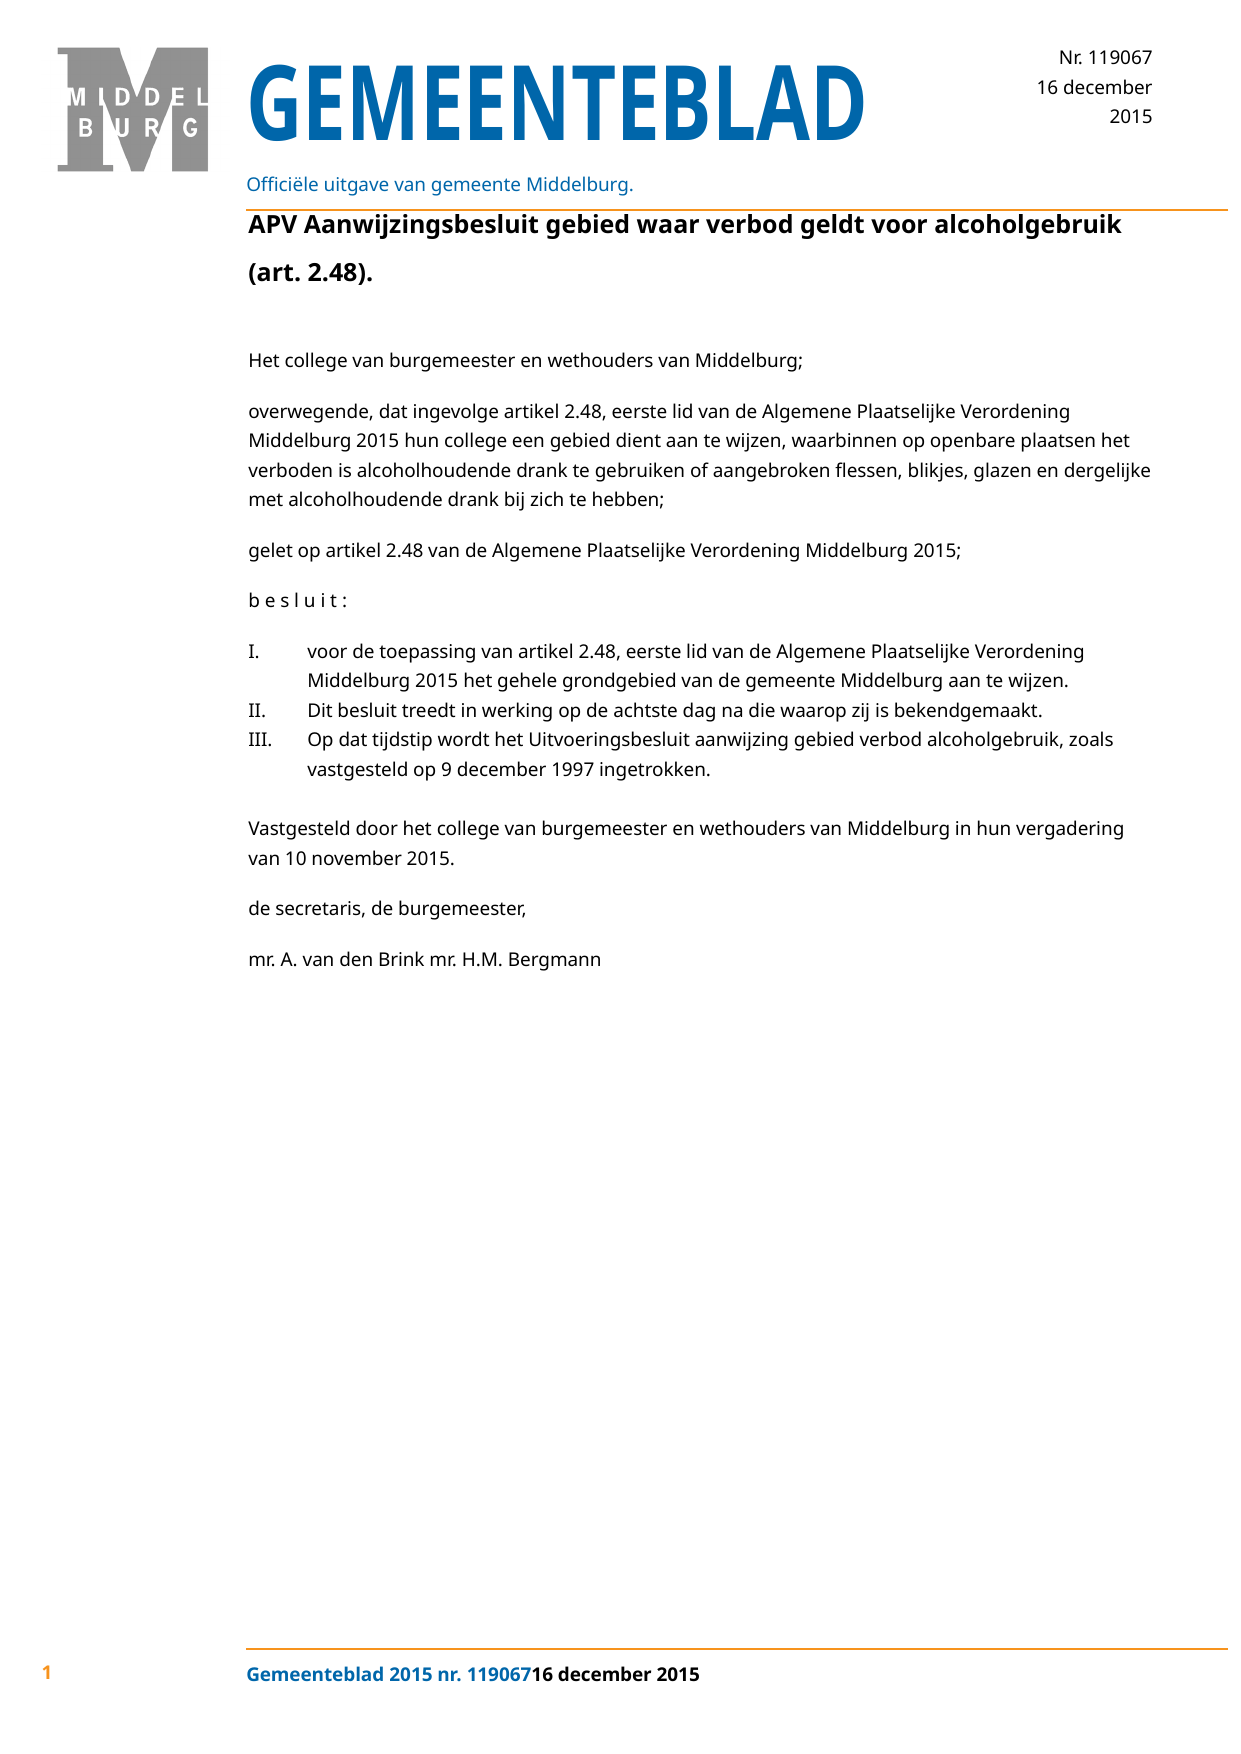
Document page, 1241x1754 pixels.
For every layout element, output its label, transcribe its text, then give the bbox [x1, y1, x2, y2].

text gelet op artikel 2.48 van de Algemene Plaatselijke Verordening Middelburg 2015; [248, 537, 1152, 563]
picture [41, 47, 231, 172]
text b e s l u i t : [248, 587, 1152, 613]
text Vastgesteld door het college van burgemeester en wethouders van Middelburg in hun vergadering van 10 november 2015. [248, 815, 1152, 871]
list Dit besluit treedt in werking op de achtste dag na die waarop zij is bekendgemaakt. [248, 697, 1152, 723]
list Op dat tijdstip wordt het Uitvoeringsbesluit aanwijzing gebied verbod alcoholgebruik, zoals vastgesteld op 9 december 1997 ingetrokken. [248, 727, 1152, 782]
list voor de toepassing van artikel 2.48, eerste lid van de Algemene Plaatselijke Verordening Middelburg 2015 het gehele grondgebied van de gemeente Middelburg aan te wijzen. [248, 638, 1152, 693]
text overwegende, dat ingevolge artikel 2.48, eerste lid van de Algemene Plaatselijke Verordening Middelburg 2015 hun college een gebied dient aan te wijzen, waarbinnen op openbare plaatsen het verboden is alcoholhoudende drank te gebruiken of aangebroken flessen, blikjes, glazen en dergelijke met alcoholhoudende drank bij zich te hebben; [248, 398, 1152, 512]
text de secretaris, de burgemeester, [248, 895, 1152, 921]
text mr. A. van den Brink mr. H.M. Bergmann [248, 946, 1152, 972]
text Het college van burgemeester en wethouders van Middelburg; [248, 347, 1152, 373]
text APV Aanwijzingsbesluit gebied waar verbod geldt voor alcoholgebruik (art. 2.48). [248, 211, 1152, 288]
